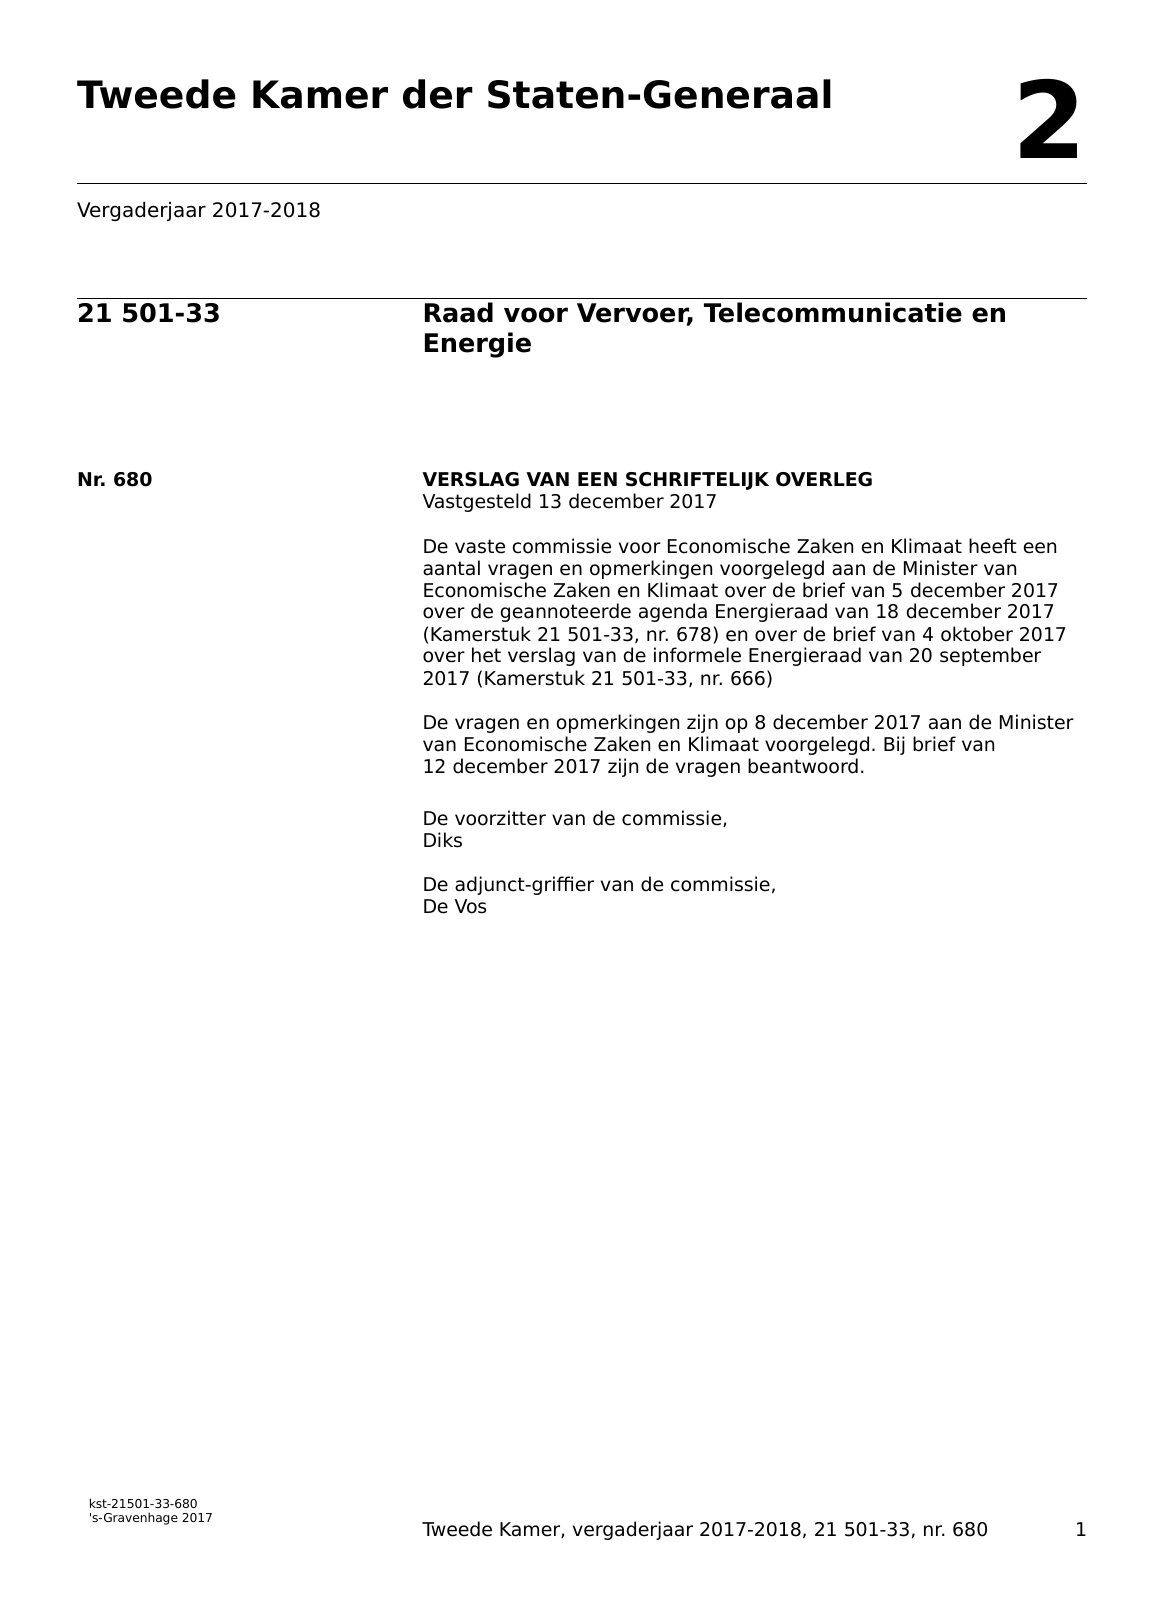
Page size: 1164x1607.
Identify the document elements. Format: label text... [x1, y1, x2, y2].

text De vragen en opmerkingen zijn op 8 december 2017 aan de Minister van Economische Zaken en Klimaat voorgelegd. Bij brief van 12 december 2017 zijn de vragen beantwoord. [422, 712, 1087, 777]
text Vastgesteld 13 december 2017 [422, 491, 1087, 513]
text De voorzitter van de commissie, Diks [422, 807, 1087, 851]
text De vaste commissie voor Economische Zaken en Klimaat heeft een aantal vragen en opmerkingen voorgelegd aan de Minister van Economische Zaken en Klimaat over de brief van 5 december 2017 over de geannoteerde agenda Energieraad van 18 december 2017 (Kamerstuk 21 501-33, nr. 678) en over de brief van 4 oktober 2017 over het verslag van de informele Energieraad van 20 september 2017 (Kamerstuk 21 501-33, nr. 666) [422, 536, 1087, 689]
subtitle 21 501-33 Raad voor Vervoer, Telecommunicatie en Energie [77, 299, 1087, 358]
subtitle Nr. 680 VERSLAG VAN EEN SCHRIFTELIJK OVERLEG [77, 469, 1087, 491]
table_header 2 [886, 59, 1087, 183]
text kst-21501-33-680 [88, 1497, 323, 1511]
table_header Tweede Kamer der Staten-Generaal [77, 59, 886, 183]
table_cell Vergaderjaar 2017-2018 [77, 184, 1087, 298]
text 's-Gravenhage 2017 [88, 1511, 323, 1525]
text De adjunct-griffier van de commissie, De Vos [422, 874, 1087, 918]
